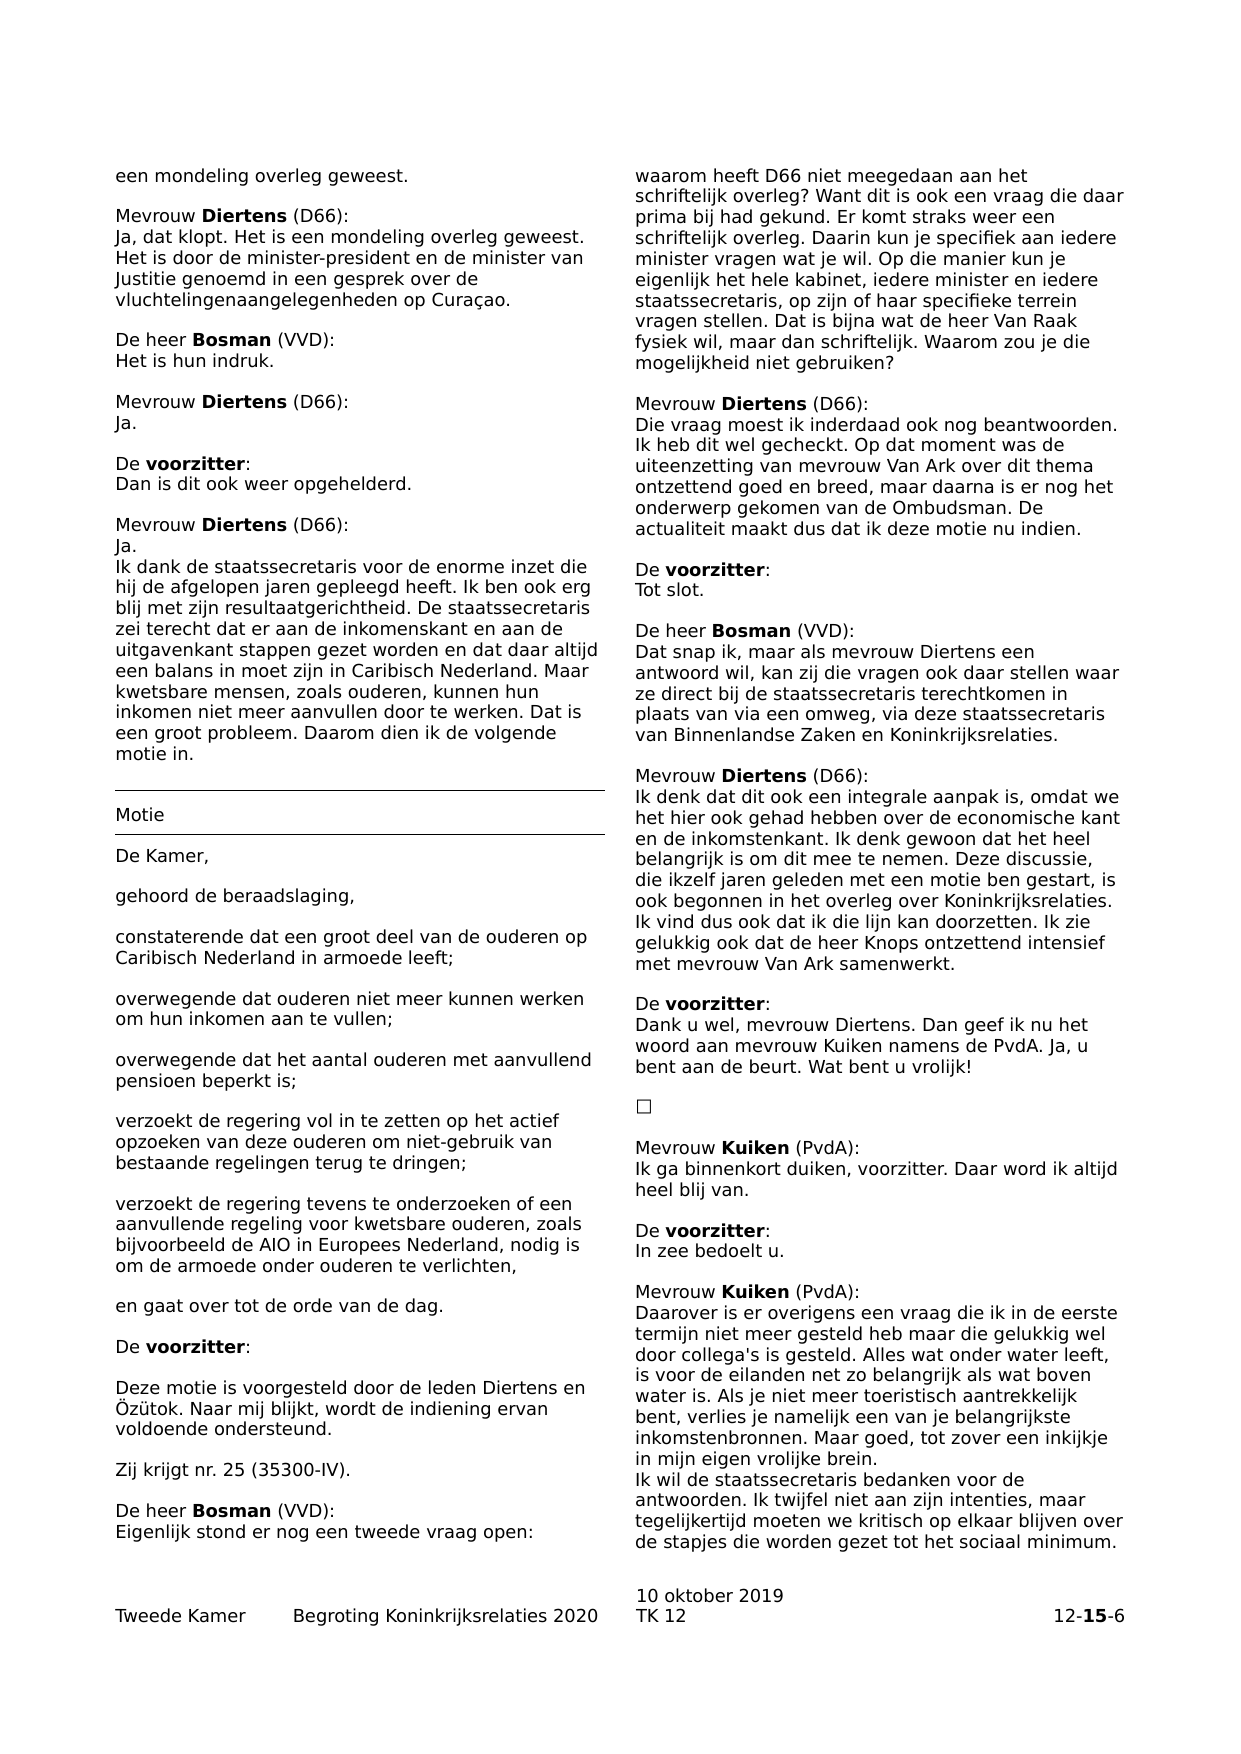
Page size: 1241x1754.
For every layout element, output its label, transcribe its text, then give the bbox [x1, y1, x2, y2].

text een mondeling overleg geweest. [115, 165, 605, 186]
text De voorzitter: [635, 1220, 1125, 1241]
text Mevrouw Kuiken (PvdA): [635, 1138, 1125, 1159]
text constaterende dat een groot deel van de ouderen op Caribisch Nederland in armoede leeft; [115, 927, 605, 968]
text ⬜ [635, 1097, 1125, 1118]
text en gaat over tot de orde van de dag. [115, 1296, 605, 1317]
text In zee bedoelt u. [635, 1241, 1125, 1262]
text Tot slot. [635, 580, 1125, 601]
text Ik wil de staatssecretaris bedanken voor de antwoorden. Ik twijfel niet aan zijn intenties, maar tegelijkertijd moeten we kritisch op elkaar blijven over de stapjes die worden gezet tot het sociaal minimum. [635, 1469, 1125, 1553]
text Mevrouw Diertens (D66): [635, 766, 1125, 787]
text De voorzitter: [635, 994, 1125, 1015]
text Die vraag moest ik inderdaad ook nog beantwoorden. Ik heb dit wel gecheckt. Op dat moment was de uiteenzetting van mevrouw Van Ark over dit thema ontzettend goed en breed, maar daarna is er nog het onderwerp gekomen van de Ombudsman. De actualiteit maakt dus dat ik deze motie nu indien. [635, 414, 1125, 539]
text gehoord de beraadslaging, [115, 886, 605, 907]
text De heer Bosman (VVD): [115, 1501, 605, 1521]
text Mevrouw Diertens (D66): [635, 394, 1125, 414]
text Het is hun indruk. [115, 351, 605, 372]
text De voorzitter: [115, 453, 605, 474]
text Zij krijgt nr. 25 (35300-IV). [115, 1460, 605, 1481]
text De heer Bosman (VVD): [635, 621, 1125, 642]
text De heer Bosman (VVD): [115, 330, 605, 351]
text Daarover is er overigens een vraag die ik in de eerste termijn niet meer gesteld heb maar die gelukkig wel door collega's is gesteld. Alles wat onder water leeft, is voor de eilanden net zo belangrijk als wat boven water is. Als je niet meer toeristisch aantrekkelijk bent, verlies je namelijk een van je belangrijkste inkomstenbronnen. Maar goed, tot zover een inkijkje in mijn eigen vrolijke brein. [635, 1303, 1125, 1469]
text verzoekt de regering vol in te zetten op het actief opzoeken van deze ouderen om niet-gebruik van bestaande regelingen terug te dringen; [115, 1111, 605, 1173]
text De voorzitter: [635, 559, 1125, 580]
text Mevrouw Diertens (D66): [115, 392, 605, 412]
text Deze motie is voorgesteld door de leden Diertens en Özütok. Naar mij blijkt, wordt de indiening ervan voldoende ondersteund. [115, 1378, 605, 1440]
text Mevrouw Diertens (D66): [115, 206, 605, 227]
text Mevrouw Kuiken (PvdA): [635, 1282, 1125, 1303]
text verzoekt de regering tevens te onderzoeken of een aanvullende regeling voor kwetsbare ouderen, zoals bijvoorbeeld de AIO in Europees Nederland, nodig is om de armoede onder ouderen te verlichten, [115, 1193, 605, 1276]
text Mevrouw Diertens (D66): [115, 515, 605, 536]
text Dank u wel, mevrouw Diertens. Dan geef ik nu het woord aan mevrouw Kuiken namens de PvdA. Ja, u bent aan de beurt. Wat bent u vrolijk! [635, 1015, 1125, 1077]
text overwegende dat het aantal ouderen met aanvullend pensioen beperkt is; [115, 1050, 605, 1091]
text Ja, dat klopt. Het is een mondeling overleg geweest. Het is door de minister-president en de minister van Justitie genoemd in een gesprek over de vluchtelingenaangelegenheden op Curaçao. [115, 227, 605, 310]
text De Kamer, [115, 845, 605, 866]
text Ik denk dat dit ook een integrale aanpak is, omdat we het hier ook gehad hebben over de economische kant en de inkomstenkant. Ik denk gewoon dat het heel belangrijk is om dit mee te nemen. Deze discussie, die ikzelf jaren geleden met een motie ben gestart, is ook begonnen in het overleg over Koninkrijksrelaties. Ik vind dus ook dat ik die lijn kan doorzetten. Ik zie gelukkig ook dat de heer Knops ontzettend intensief met mevrouw Van Ark samenwerkt. [635, 787, 1125, 974]
text Dan is dit ook weer opgehelderd. [115, 474, 605, 495]
text Ik ga binnenkort duiken, voorzitter. Daar word ik altijd heel blij van. [635, 1159, 1125, 1200]
text Ik dank de staatssecretaris voor de enorme inzet die hij de afgelopen jaren gepleegd heeft. Ik ben ook erg blij met zijn resultaatgerichtheid. De staatssecretaris zei terecht dat er aan de inkomenskant en aan de uitgavenkant stappen gezet worden en dat daar altijd een balans in moet zijn in Caribisch Nederland. Maar kwetsbare mensen, zoals ouderen, kunnen hun inkomen niet meer aanvullen door te werken. Dat is een groot probleem. Daarom dien ik de volgende motie in. [115, 556, 605, 765]
text waarom heeft D66 niet meegedaan aan het schriftelijk overleg? Want dit is ook een vraag die daar prima bij had gekund. Er komt straks weer een schriftelijk overleg. Daarin kun je specifiek aan iedere minister vragen wat je wil. Op die manier kun je eigenlijk het hele kabinet, iedere minister en iedere staatssecretaris, op zijn of haar specifieke terrein vragen stellen. Dat is bijna wat de heer Van Raak fysiek wil, maar dan schriftelijk. Waarom zou je die mogelijkheid niet gebruiken? [635, 165, 1125, 374]
text overwegende dat ouderen niet meer kunnen werken om hun inkomen aan te vullen; [115, 988, 605, 1030]
text Motie [115, 805, 605, 825]
text Eigenlijk stond er nog een tweede vraag open: [115, 1521, 605, 1542]
text Dat snap ik, maar als mevrouw Diertens een antwoord wil, kan zij die vragen ook daar stellen waar ze direct bij de staatssecretaris terechtkomen in plaats van via een omweg, via deze staatssecretaris van Binnenlandse Zaken en Koninkrijksrelaties. [635, 642, 1125, 746]
text Ja. [115, 412, 605, 433]
text Ja. [115, 536, 605, 556]
text De voorzitter: [115, 1337, 605, 1358]
